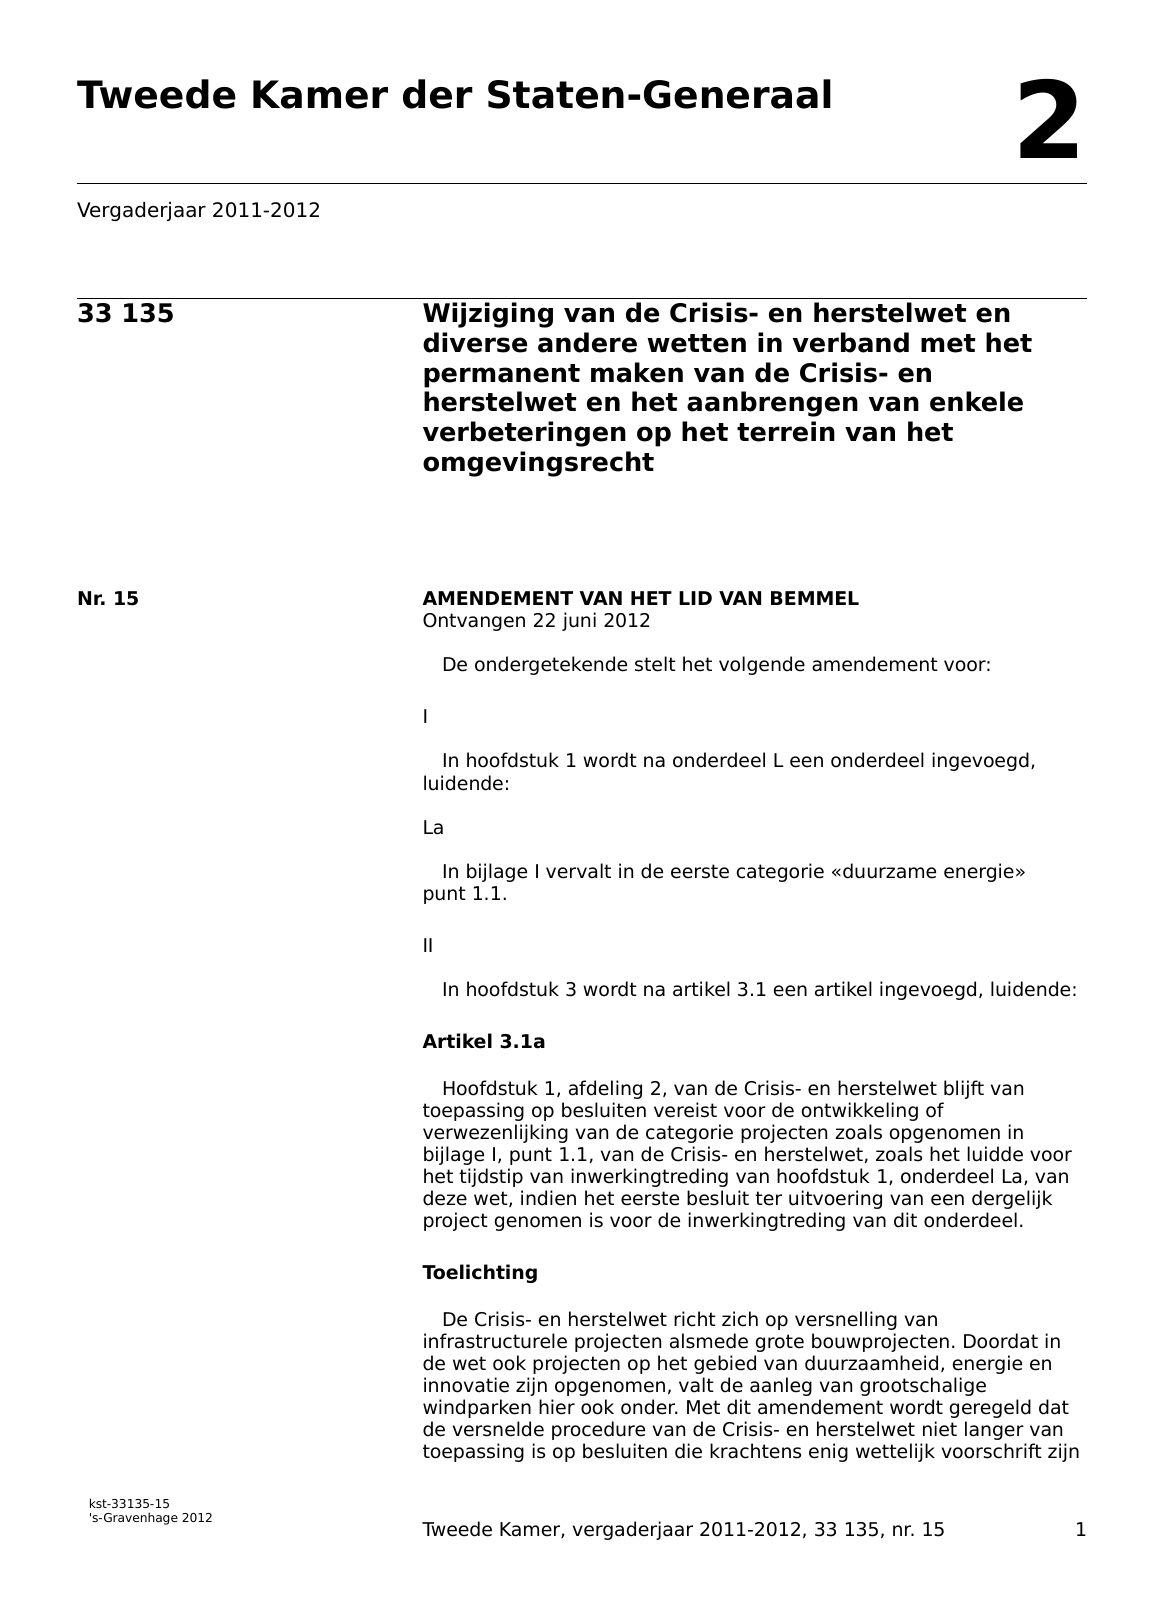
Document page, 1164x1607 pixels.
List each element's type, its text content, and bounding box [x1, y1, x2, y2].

subtitle Toelichting [422, 1262, 1087, 1284]
text Ontvangen 22 juni 2012 [422, 610, 1087, 632]
text In hoofdstuk 1 wordt na onderdeel L een onderdeel ingevoegd, luidende: [422, 750, 1087, 794]
text La [422, 817, 1087, 838]
text De ondergetekende stelt het volgende amendement voor: [422, 654, 1087, 676]
text In bijlage I vervalt in de eerste categorie «duurzame energie» punt 1.1. [422, 861, 1087, 905]
table_cell Vergaderjaar 2011-2012 [77, 184, 1087, 298]
subtitle II [422, 935, 1087, 957]
subtitle 33 135 Wijziging van de Crisis- en herstelwet en diverse andere wetten in verband met het permanent maken van de Crisis- en herstelwet en het aanbrengen van enkele verbeteringen op het terrein van het omgevingsrecht [77, 299, 1087, 477]
text In hoofdstuk 3 wordt na artikel 3.1 een artikel ingevoegd, luidende: [422, 979, 1087, 1001]
subtitle Artikel 3.1a [422, 1031, 1087, 1053]
text kst-33135-15 [88, 1497, 323, 1511]
subtitle Nr. 15 AMENDEMENT VAN HET LID VAN BEMMEL [77, 588, 1087, 610]
table_header 2 [886, 59, 1087, 183]
text De Crisis- en herstelwet richt zich op versnelling van infrastructurele projecten alsmede grote bouwprojecten. Doordat in de wet ook projecten op het gebied van duurzaamheid, energie en innovatie zijn opgenomen, valt de aanleg van grootschalige windparken hier ook onder. Met dit amendement wordt geregeld dat de versnelde procedure van de Crisis- en herstelwet niet langer van toepassing is op besluiten die krachtens enig wettelijk voorschrift zijn [422, 1309, 1087, 1462]
subtitle I [422, 706, 1087, 728]
text 's-Gravenhage 2012 [88, 1511, 323, 1525]
table_header Tweede Kamer der Staten-Generaal [77, 59, 886, 183]
text Hoofdstuk 1, afdeling 2, van de Crisis- en herstelwet blijft van toepassing op besluiten vereist voor de ontwikkeling of verwezenlijking van de categorie projecten zoals opgenomen in bijlage I, punt 1.1, van de Crisis- en herstelwet, zoals het luidde voor het tijdstip van inwerkingtreding van hoofdstuk 1, onderdeel La, van deze wet, indien het eerste besluit ter uitvoering van een dergelijk project genomen is voor de inwerkingtreding van dit onderdeel. [422, 1078, 1087, 1232]
